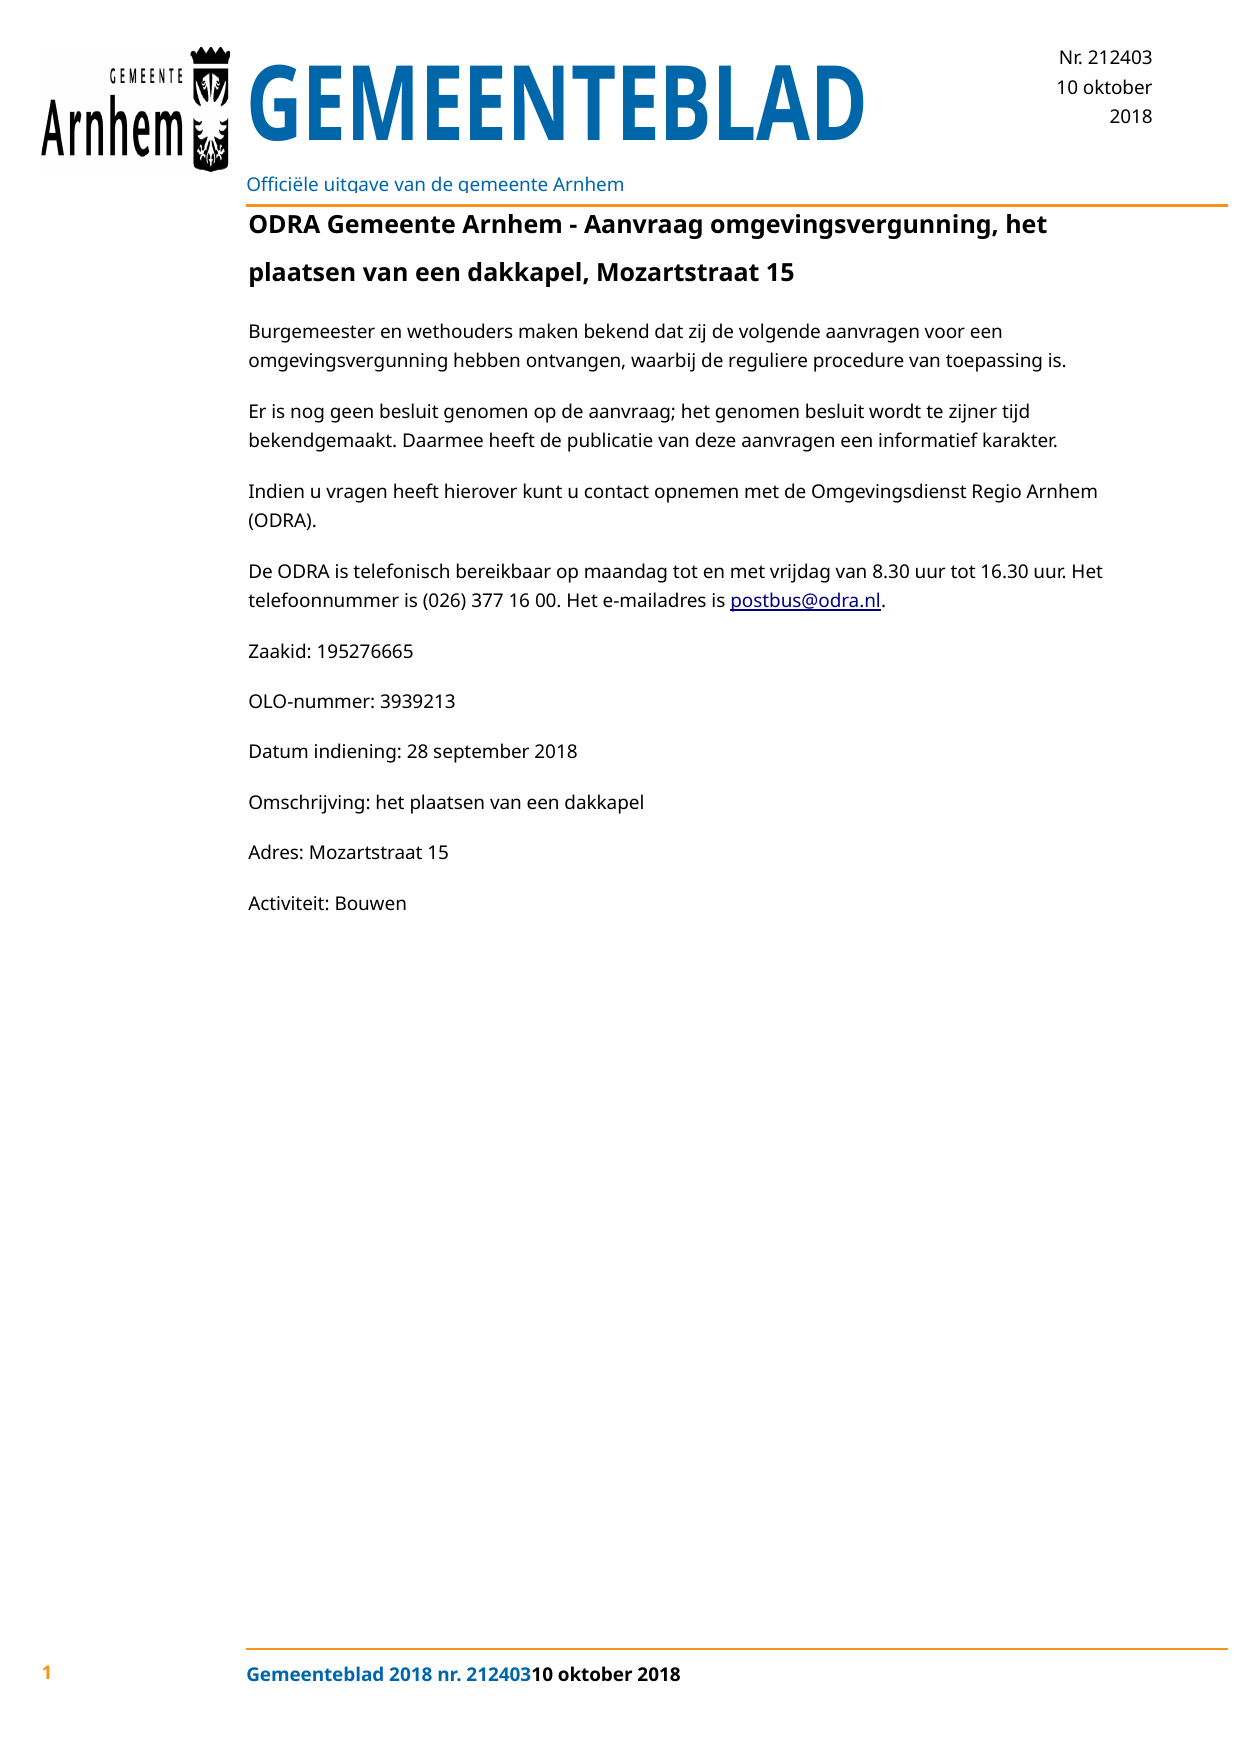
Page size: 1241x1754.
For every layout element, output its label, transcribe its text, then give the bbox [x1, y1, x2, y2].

text Zaakid: 195276665 [248, 638, 1152, 664]
text Datum indiening: 28 september 2018 [248, 739, 1152, 764]
text Adres: Mozartstraat 15 [248, 839, 1152, 865]
text Burgemeester en wethouders maken bekend dat zij de volgende aanvragen voor een omgevingsvergunning hebben ontvangen, waarbij de reguliere procedure van toepassing is. [248, 318, 1152, 373]
text Indien u vragen heeft hierover kunt u contact opnemen met de Omgevingsdienst Regio Arnhem (ODRA). [248, 478, 1152, 533]
text Omschrijving: het plaatsen van een dakkapel [248, 789, 1152, 815]
text ODRA Gemeente Arnhem - Aanvraag omgevingsvergunning, het plaatsen van een dakkapel, Mozartstraat 15 [248, 207, 1152, 288]
text De ODRA is telefonisch bereikbaar op maandag tot en met vrijdag van 8.30 uur tot 16.30 uur. Het telefoonnummer is (026) 377 16 00. Het e-mailadres is postbus@odra.nl. [248, 558, 1152, 613]
text OLO-nummer: 3939213 [248, 688, 1152, 714]
text Er is nog geen besluit genomen op de aanvraag; het genomen besluit wordt te zijner tijd bekendgemaakt. Daarmee heeft de publicatie van deze aanvragen een informatief karakter. [248, 398, 1152, 453]
text Activiteit: Bouwen [248, 890, 1152, 916]
picture [41, 47, 231, 172]
